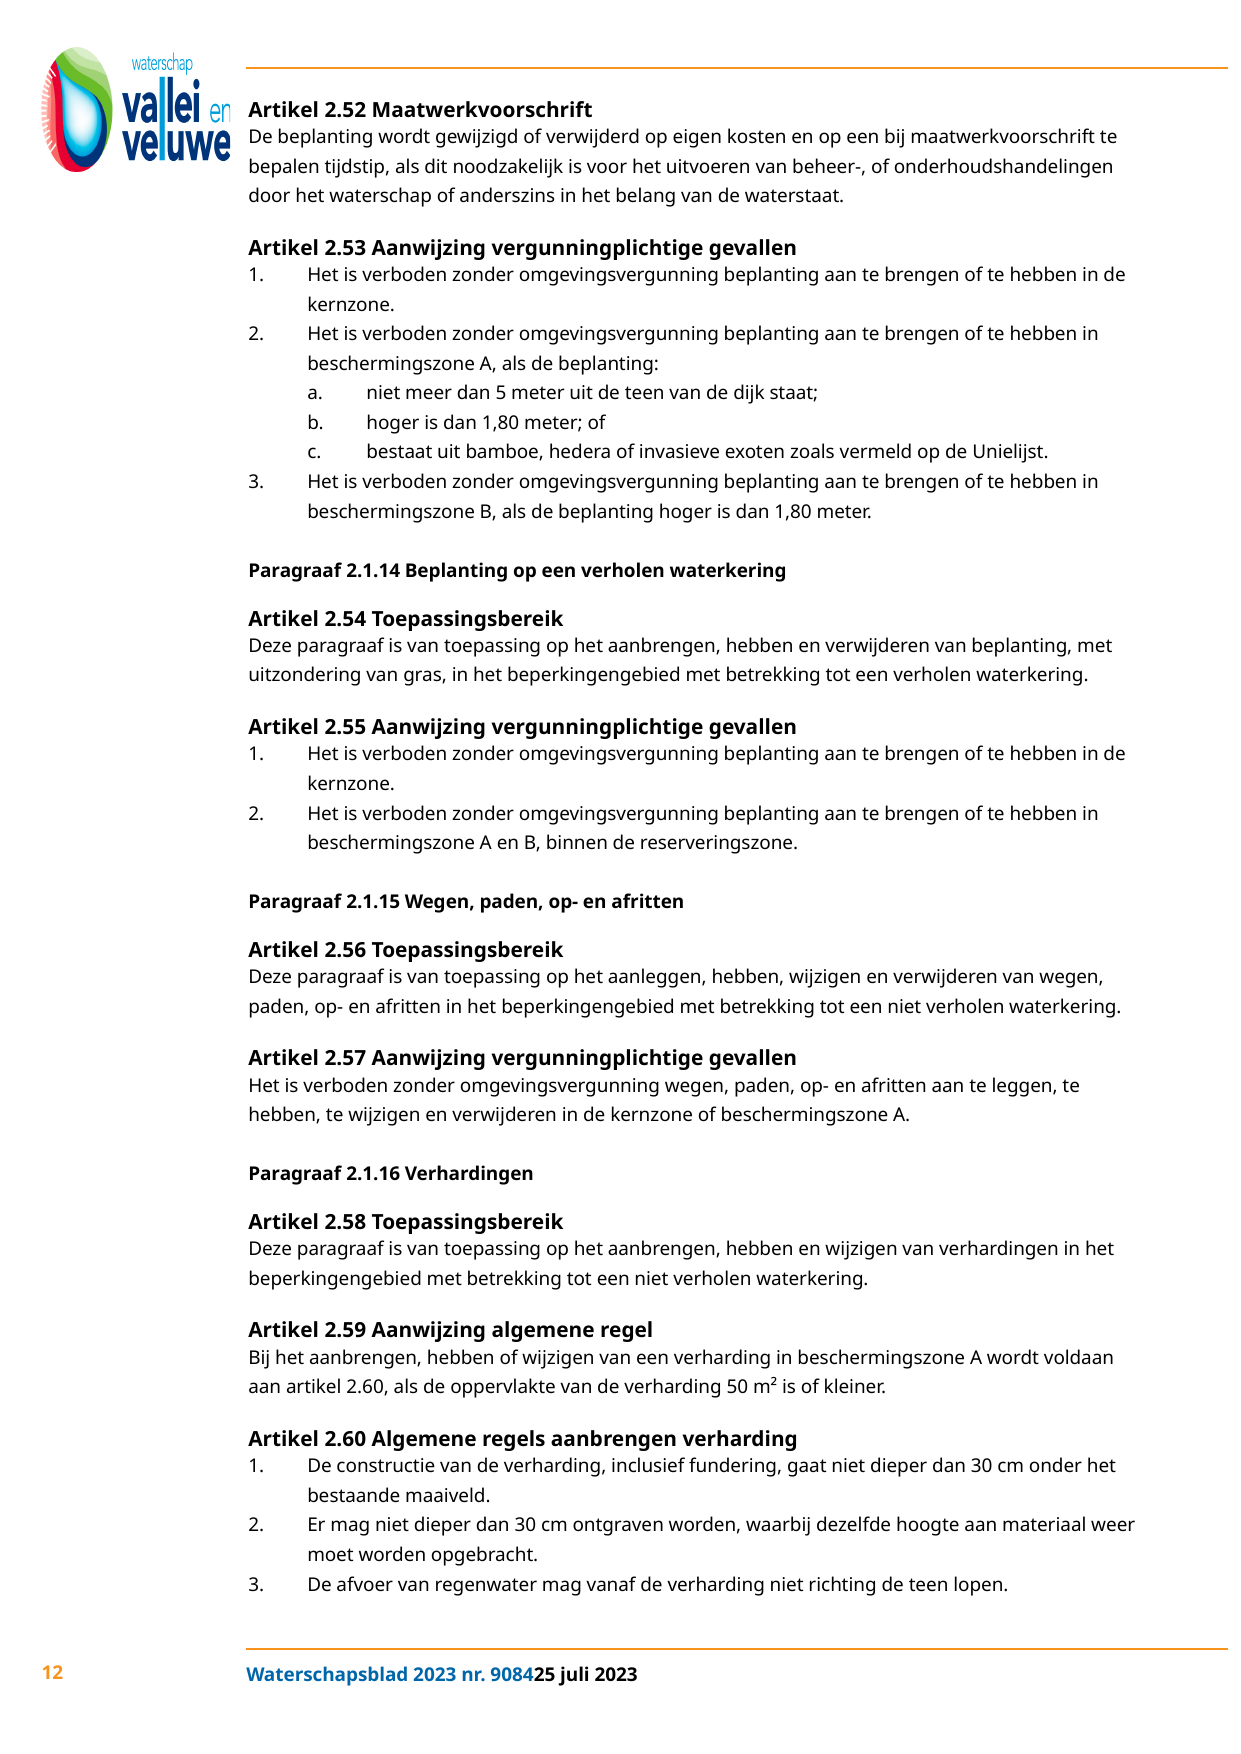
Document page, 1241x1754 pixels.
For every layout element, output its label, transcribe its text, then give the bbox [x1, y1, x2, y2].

list Er mag niet dieper dan 30 cm ontgraven worden, waarbij dezelfde hoogte aan materiaal weer moet worden opgebracht. [248, 1512, 1152, 1567]
text Artikel 2.52 Maatwerkvoorschrift [248, 95, 1152, 123]
list Het is verboden zonder omgevingsvergunning beplanting aan te brengen of te hebben in de kernzone. [248, 741, 1152, 796]
text Deze paragraaf is van toepassing op het aanleggen, hebben, wijzigen en verwijderen van wegen, paden, op- en afritten in het beperkingengebied met betrekking tot een niet verholen waterkering. [248, 963, 1152, 1019]
list niet meer dan 5 meter uit de teen van de dijk staat; [307, 379, 1152, 405]
text Het is verboden zonder omgevingsvergunning wegen, paden, op- en afritten aan te leggen, te hebben, te wijzigen en verwijderen in de kernzone of beschermingszone A. [248, 1072, 1152, 1127]
text Artikel 2.59 Aanwijzing algemene regel [248, 1316, 1152, 1344]
text Artikel 2.57 Aanwijzing vergunningplichtige gevallen [248, 1043, 1152, 1072]
text Paragraaf 2.1.16 Verhardingen [248, 1161, 1152, 1186]
list Het is verboden zonder omgevingsvergunning beplanting aan te brengen of te hebben in de kernzone. [248, 261, 1152, 317]
list Het is verboden zonder omgevingsvergunning beplanting aan te brengen of te hebben in beschermingszone A en B, binnen de reserveringszone. [248, 800, 1152, 855]
text Artikel 2.56 Toepassingsbereik [248, 935, 1152, 963]
text Artikel 2.60 Algemene regels aanbrengen verharding [248, 1424, 1152, 1452]
list De constructie van de verharding, inclusief fundering, gaat niet dieper dan 30 cm onder het bestaande maaiveld. [248, 1452, 1152, 1508]
text Bij het aanbrengen, hebben of wijzigen van een verharding in beschermingszone A wordt voldaan aan artikel 2.60, als de oppervlakte van de verharding 50 m² is of kleiner. [248, 1344, 1152, 1399]
picture [41, 47, 231, 172]
text Artikel 2.58 Toepassingsbereik [248, 1207, 1152, 1236]
text Deze paragraaf is van toepassing op het aanbrengen, hebben en wijzigen van verhardingen in het beperkingengebied met betrekking tot een niet verholen waterkering. [248, 1236, 1152, 1291]
text Artikel 2.55 Aanwijzing vergunningplichtige gevallen [248, 712, 1152, 741]
text Paragraaf 2.1.14 Beplanting op een verholen waterkering [248, 557, 1152, 583]
text Paragraaf 2.1.15 Wegen, paden, op- en afritten [248, 888, 1152, 914]
list Het is verboden zonder omgevingsvergunning beplanting aan te brengen of te hebben in beschermingszone A, als de beplanting: [248, 320, 1152, 376]
text De beplanting wordt gewijzigd of verwijderd op eigen kosten en op een bij maatwerkvoorschrift te bepalen tijdstip, als dit noodzakelijk is voor het uitvoeren van beheer-, of onderhoudshandelingen door het waterschap of anderszins in het belang van de waterstaat. [248, 123, 1152, 208]
text Artikel 2.54 Toepassingsbereik [248, 604, 1152, 632]
list hoger is dan 1,80 meter; of [307, 409, 1152, 435]
text Deze paragraaf is van toepassing op het aanbrengen, hebben en verwijderen van beplanting, met uitzondering van gras, in het beperkingengebied met betrekking tot een verholen waterkering. [248, 632, 1152, 687]
list Het is verboden zonder omgevingsvergunning beplanting aan te brengen of te hebben in beschermingszone B, als de beplanting hoger is dan 1,80 meter. [248, 468, 1152, 524]
list De afvoer van regenwater mag vanaf de verharding niet richting de teen lopen. [248, 1571, 1152, 1597]
text Artikel 2.53 Aanwijzing vergunningplichtige gevallen [248, 233, 1152, 261]
list bestaat uit bamboe, hedera of invasieve exoten zoals vermeld op de Unielijst. [307, 439, 1152, 464]
